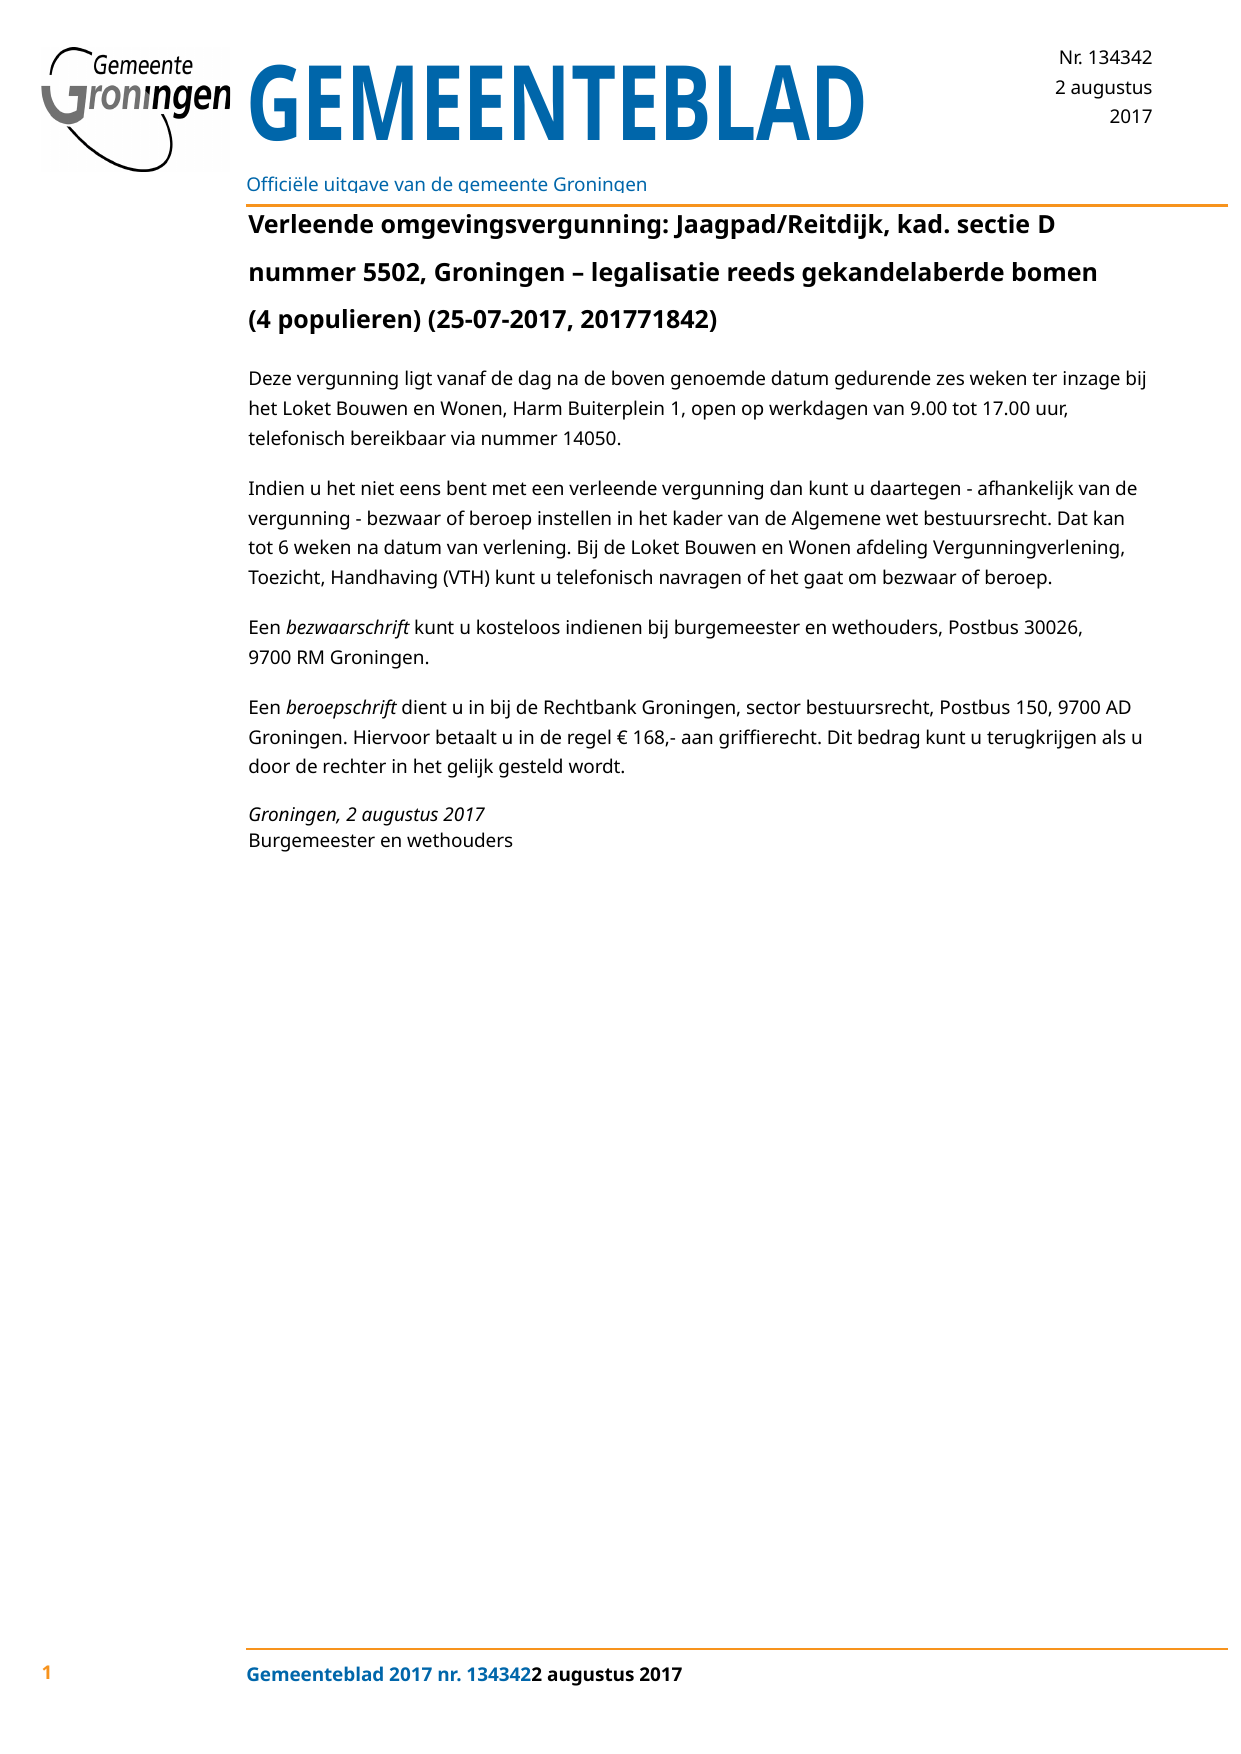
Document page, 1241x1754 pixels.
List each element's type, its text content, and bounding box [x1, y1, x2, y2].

picture [41, 47, 231, 172]
text Groningen, 2 augustus 2017 [248, 801, 1152, 827]
text Deze vergunning ligt vanaf de dag na de boven genoemde datum gedurende zes weken ter inzage bij het Loket Bouwen en Wonen, Harm Buiterplein 1, open op werkdagen van 9.00 tot 17.00 uur, telefonisch bereikbaar via nummer 14050. [248, 366, 1152, 450]
text Burgemeester en wethouders [248, 827, 1152, 853]
text Indien u het niet eens bent met een verleende vergunning dan kunt u daartegen - afhankelijk van de vergunning - bezwaar of beroep instellen in het kader van de Algemene wet bestuursrecht. Dat kan tot 6 weken na datum van verlening. Bij de Loket Bouwen en Wonen afdeling Vergunningverlening, Toezicht, Handhaving (VTH) kunt u telefonisch navragen of het gaat om bezwaar of beroep. [248, 475, 1152, 589]
text Een beroepschrift dient u in bij de Rechtbank Groningen, sector bestuursrecht, Postbus 150, 9700 AD Groningen. Hiervoor betaalt u in de regel € 168,- aan griffierecht. Dit bedrag kunt u terugkrijgen als u door de rechter in het gelijk gesteld wordt. [248, 694, 1152, 779]
text Verleende omgevingsvergunning: Jaagpad/Reitdijk, kad. sectie D nummer 5502, Groningen – legalisatie reeds gekandelaberde bomen (4 populieren) (25-07-2017, 201771842) [248, 207, 1152, 336]
text Een bezwaarschrift kunt u kosteloos indienen bij burgemeester en wethouders, Postbus 30026, 9700 RM Groningen. [248, 614, 1152, 669]
